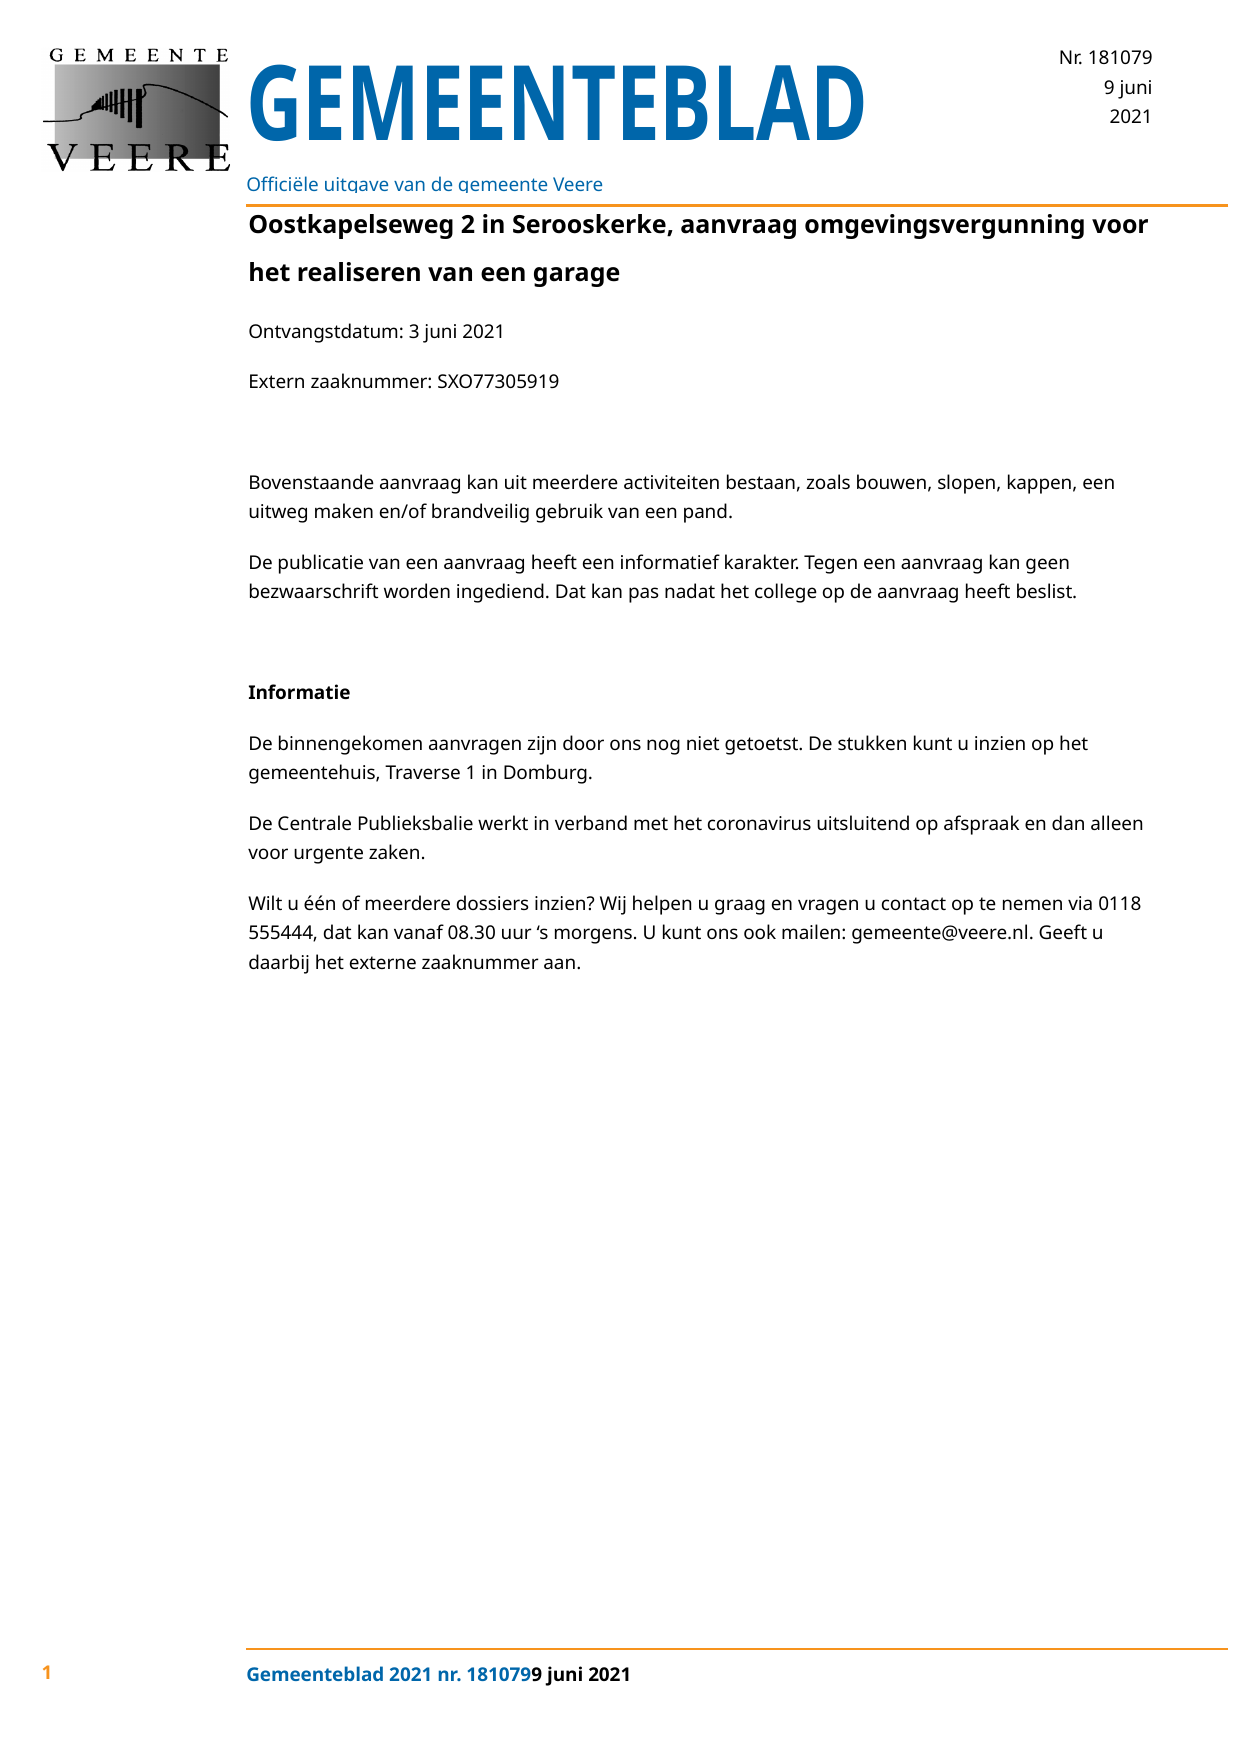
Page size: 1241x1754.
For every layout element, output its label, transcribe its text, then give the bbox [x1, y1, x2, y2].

text Extern zaaknummer: SXO77305919 [248, 368, 1152, 394]
text De Centrale Publieksbalie werkt in verband met het coronavirus uitsluitend op afspraak en dan alleen voor urgente zaken. [248, 810, 1152, 865]
text De publicatie van een aanvraag heeft een informatief karakter. Tegen een aanvraag kan geen bezwaarschrift worden ingediend. Dat kan pas nadat het college op de aanvraag heeft beslist. [248, 549, 1152, 604]
text Bovenstaande aanvraag kan uit meerdere activiteiten bestaan, zoals bouwen, slopen, kappen, een uitweg maken en/of brandveilig gebruik van een pand. [248, 469, 1152, 524]
text Oostkapelseweg 2 in Serooskerke, aanvraag omgevingsvergunning voor het realiseren van een garage [248, 207, 1152, 288]
text Ontvangstdatum: 3 juni 2021 [248, 318, 1152, 344]
picture [41, 47, 231, 172]
text De binnengekomen aanvragen zijn door ons nog niet getoetst. De stukken kunt u inzien op het gemeentehuis, Traverse 1 in Domburg. [248, 730, 1152, 785]
text Wilt u één of meerdere dossiers inzien? Wij helpen u graag en vragen u contact op te nemen via 0118 555444, dat kan vanaf 08.30 uur ‘s morgens. U kunt ons ook mailen: gemeente@veere.nl. Geeft u daarbij het externe zaaknummer aan. [248, 890, 1152, 975]
text Informatie [248, 679, 1152, 705]
